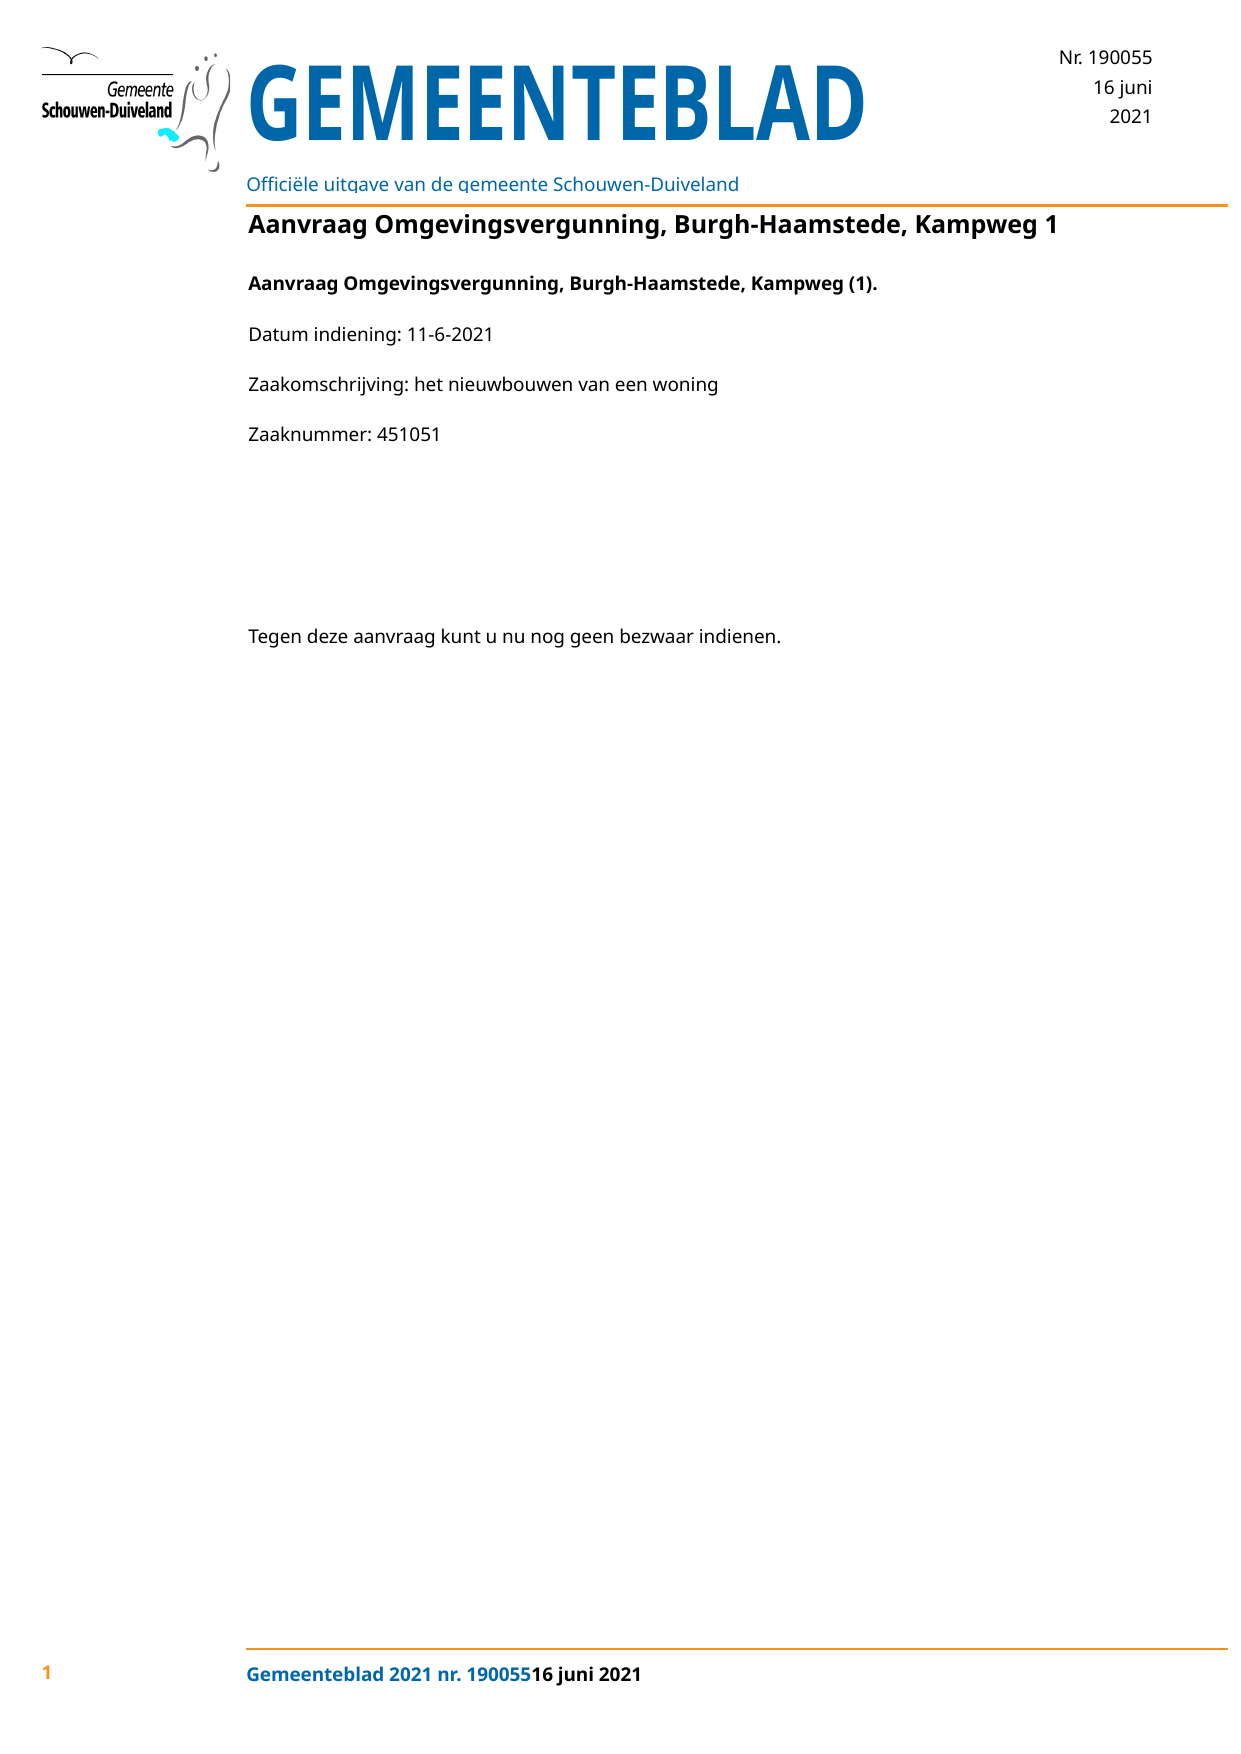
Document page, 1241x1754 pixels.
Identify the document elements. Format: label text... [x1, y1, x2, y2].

text Datum indiening: 11-6-2021 [248, 321, 1152, 346]
text Zaakomschrijving: het nieuwbouwen van een woning [248, 371, 1152, 397]
text Zaaknummer: 451051 [248, 422, 1152, 447]
text Tegen deze aanvraag kunt u nu nog geen bezwaar indienen. [248, 623, 1152, 649]
picture [41, 47, 231, 172]
text Aanvraag Omgevingsvergunning, Burgh-Haamstede, Kampweg (1). [248, 270, 1152, 296]
text Aanvraag Omgevingsvergunning, Burgh-Haamstede, Kampweg 1 [248, 207, 1152, 241]
